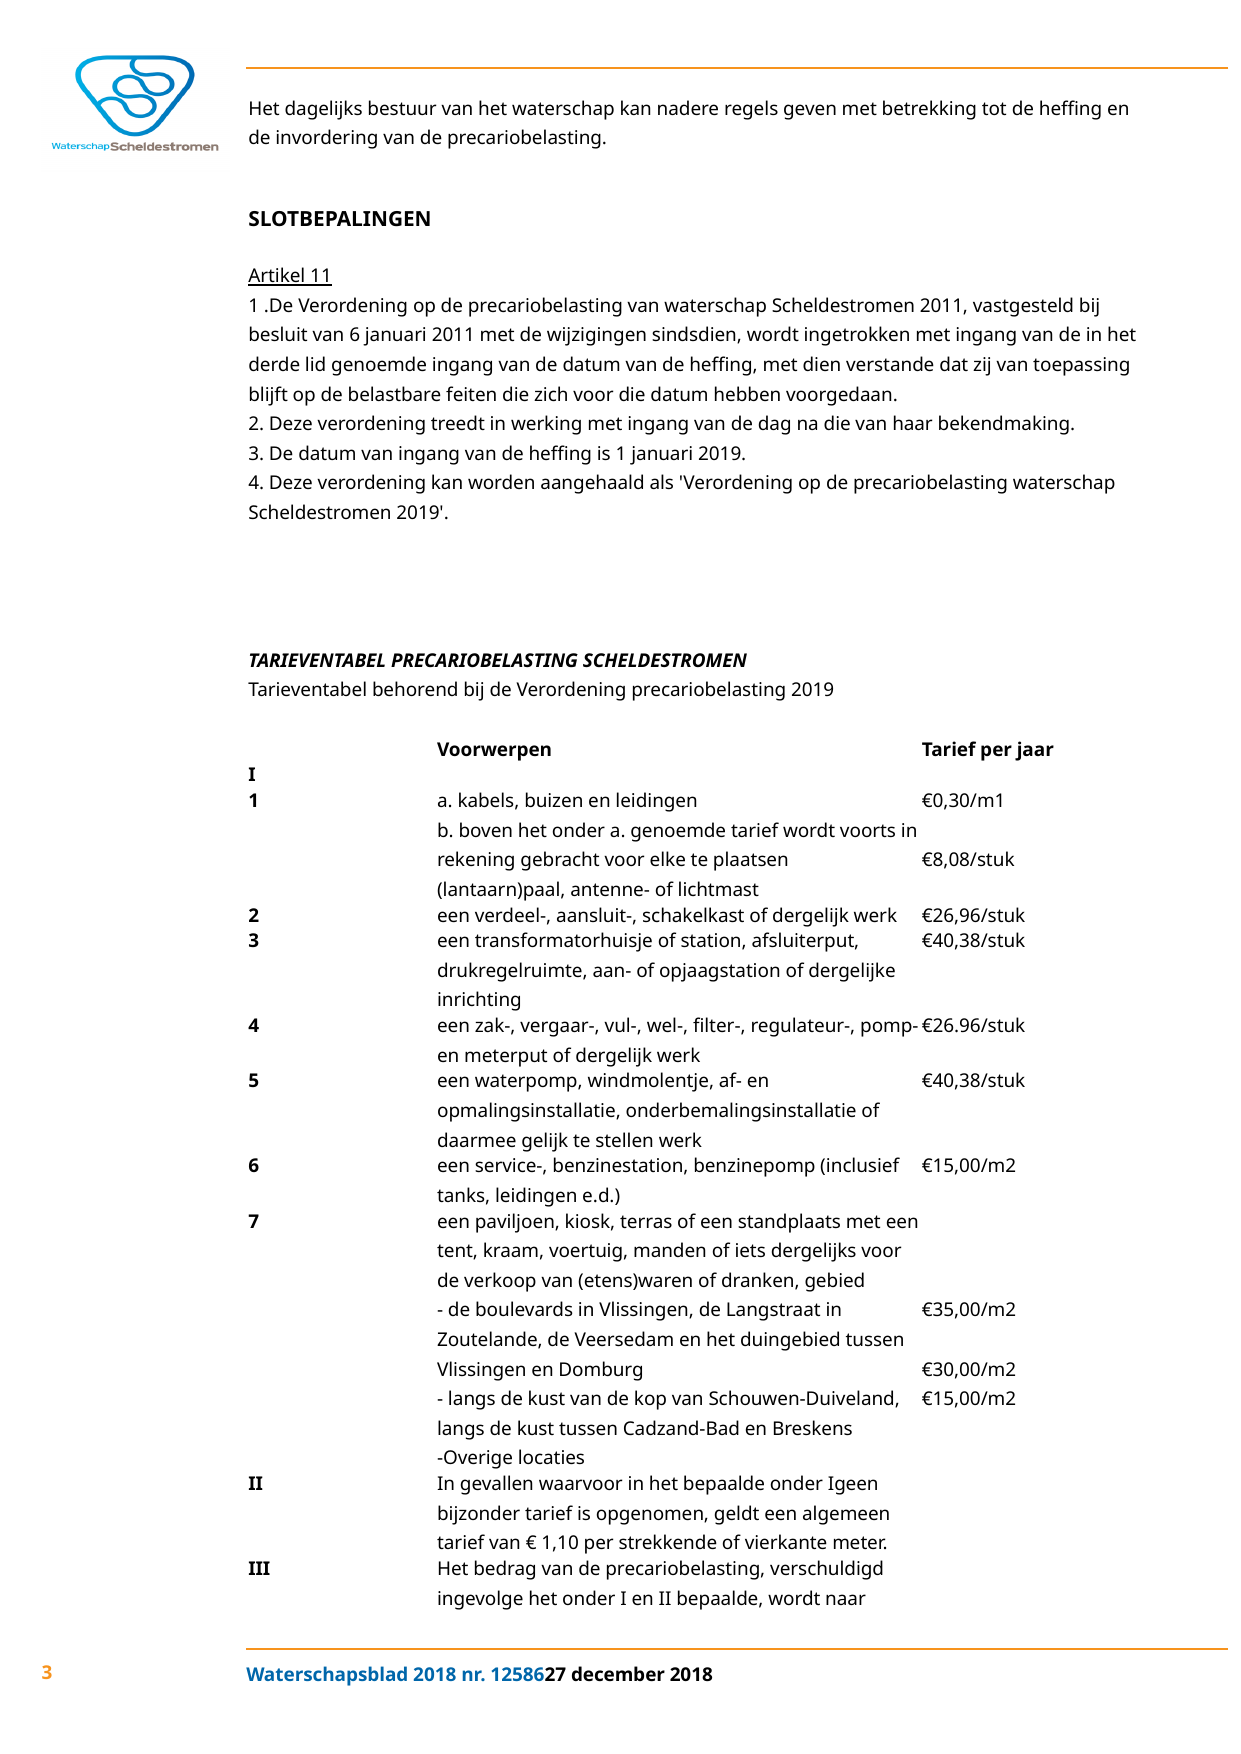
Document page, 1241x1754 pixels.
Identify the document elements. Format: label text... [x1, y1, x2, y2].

table_header [248, 736, 437, 762]
picture [41, 47, 231, 172]
table_cell €40,38/stuk [922, 1068, 1152, 1153]
table_cell €35,00/m2 €30,00/m2 €15,00/m2 [922, 1208, 1152, 1470]
text SLOTBEPALINGEN [248, 204, 1152, 233]
table_cell II [248, 1470, 437, 1555]
table_cell 2 [248, 902, 437, 927]
table_cell 6 [248, 1153, 437, 1208]
table_cell €15,00/m2 [922, 1153, 1152, 1208]
table_header Voorwerpen [437, 736, 922, 762]
table_header Tarief per jaar [922, 736, 1152, 762]
table_cell een transformatorhuisje of station, afsluiterput, drukregelruimte, aan- of opjaagstation of dergelijke inrichting [437, 928, 922, 1012]
text 4. Deze verordening kan worden aangehaald als 'Verordening op de precariobelasting waterschap Scheldestromen 2019'. [248, 469, 1152, 525]
table_cell een waterpomp, windmolentje, af- en opmalingsinstallatie, onderbemalingsinstallatie of daarmee gelijk te stellen werk [437, 1068, 922, 1153]
text Het dagelijks bestuur van het waterschap kan nadere regels geven met betrekking tot de heffing en de invordering van de precariobelasting. [248, 95, 1152, 150]
table_cell 4 [248, 1013, 437, 1068]
text 1 .De Verordening op de precariobelasting van waterschap Scheldestromen 2011, vastgesteld bij besluit van 6 januari 2011 met de wijzigingen sindsdien, wordt ingetrokken met ingang van de in het derde lid genoemde ingang van de datum van de heffing, met dien verstande dat zij van toepassing blijft op de belastbare feiten die zich voor die datum hebben voorgedaan. [248, 292, 1152, 406]
table_cell €0,30/m1 €8,08/stuk [922, 787, 1152, 902]
text Tarieventabel behorend bij de Verordening precariobelasting 2019 [248, 677, 1152, 702]
text 3. De datum van ingang van de heffing is 1 januari 2019. [248, 440, 1152, 466]
table_cell Het bedrag van de precariobelasting, verschuldigd ingevolge het onder I en II bepaalde, wordt naar [437, 1555, 922, 1611]
table_cell 7 [248, 1208, 437, 1470]
table_cell 5 [248, 1068, 437, 1153]
table_cell een paviljoen, kiosk, terras of een standplaats met een tent, kraam, voertuig, manden of iets dergelijks voor de verkoop van (etens)waren of dranken, gebied - de boulevards in Vlissingen, de Langstraat in Zoutelande, de Veersedam en het duingebied tussen Vlissingen en Domburg - langs de kust van de kop van Schouwen-Duiveland, langs de kust tussen Cadzand-Bad en Breskens -Overige locaties [437, 1208, 922, 1470]
text TARIEVENTABEL PRECARIOBELASTING SCHELDESTROMEN [248, 647, 1152, 673]
table_cell 3 [248, 928, 437, 1012]
table_cell In gevallen waarvoor in het bepaalde onder Igeen bijzonder tarief is opgenomen, geldt een algemeen tarief van € 1,10 per strekkende of vierkante meter. [437, 1470, 922, 1555]
table_cell III [248, 1555, 437, 1611]
table_cell I [248, 762, 437, 787]
text Artikel 11 [248, 262, 1152, 288]
table_cell €26.96/stuk [922, 1013, 1152, 1068]
table_cell [922, 1555, 1152, 1611]
table_cell a. kabels, buizen en leidingen b. boven het onder a. genoemde tarief wordt voorts in rekening gebracht voor elke te plaatsen (lantaarn)paal, antenne- of lichtmast [437, 787, 922, 902]
text 2. Deze verordening treedt in werking met ingang van de dag na die van haar bekendmaking. [248, 410, 1152, 436]
table_cell [922, 1470, 1152, 1555]
table_cell een verdeel-, aansluit-, schakelkast of dergelijk werk [437, 902, 922, 927]
table_cell [437, 762, 922, 787]
table_cell een service-, benzinestation, benzinepomp (inclusief tanks, leidingen e.d.) [437, 1153, 922, 1208]
table_cell 1 [248, 787, 437, 902]
table_cell €40,38/stuk [922, 928, 1152, 1012]
table_cell €26,96/stuk [922, 902, 1152, 927]
table_cell een zak-, vergaar-, vul-, wel-, filter-, regulateur-, pomp- en meterput of dergelijk werk [437, 1013, 922, 1068]
table_cell [922, 762, 1152, 787]
